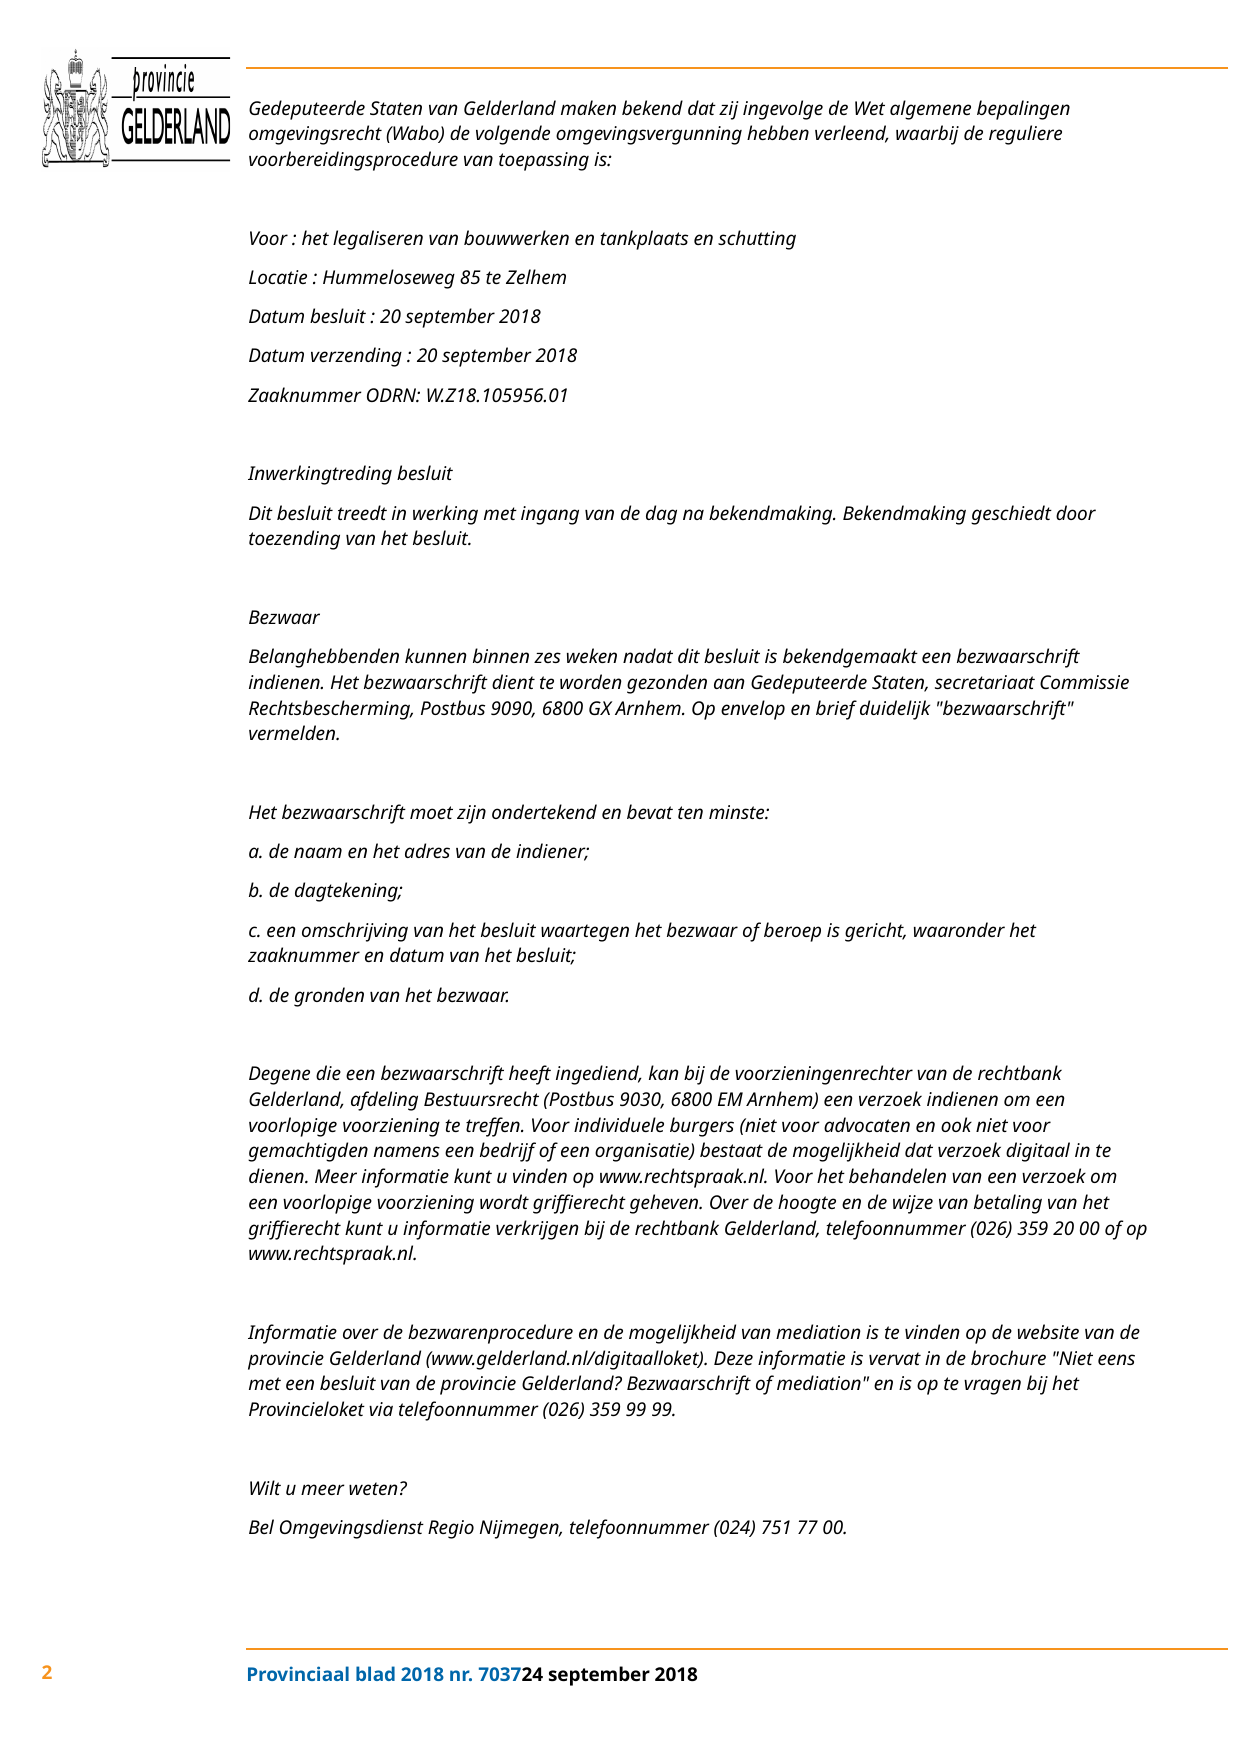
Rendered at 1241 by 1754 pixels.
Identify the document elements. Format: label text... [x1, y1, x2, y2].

text Informatie over de bezwarenprocedure en de mogelijkheid van mediation is te vinden op de website van de provincie Gelderland (www.gelderland.nl/digitaalloket). Deze informatie is vervat in de brochure "Niet eens met een besluit van de provincie Gelderland? Bezwaarschrift of mediation" en is op te vragen bij het Provincieloket via telefoonnummer (026) 359 99 99. [248, 1319, 1152, 1422]
text Datum besluit : 20 september 2018 [248, 303, 1152, 329]
text Wilt u meer weten? [248, 1475, 1152, 1500]
text a. de naam en het adres van de indiener; [248, 838, 1152, 864]
text Inwerkingtreding besluit [248, 460, 1152, 486]
text Degene die een bezwaarschrift heeft ingediend, kan bij de voorzieningenrechter van de rechtbank Gelderland, afdeling Bestuursrecht (Postbus 9030, 6800 EM Arnhem) een verzoek indienen om een voorlopige voorziening te treffen. Voor individuele burgers (niet voor advocaten en ook niet voor gemachtigden namens een bedrijf of een organisatie) bestaat de mogelijkheid dat verzoek digitaal in te dienen. Meer informatie kunt u vinden op www.rechtspraak.nl. Voor het behandelen van een verzoek om een voorlopige voorziening wordt griffierecht geheven. Over de hoogte en de wijze van betaling van het griffierecht kunt u informatie verkrijgen bij de rechtbank Gelderland, telefoonnummer (026) 359 20 00 of op www.rechtspraak.nl. [248, 1060, 1152, 1266]
text Dit besluit treedt in werking met ingang van de dag na bekendmaking. Bekendmaking geschiedt door toezending van het besluit. [248, 500, 1152, 551]
text Bel Omgevingsdienst Regio Nijmegen, telefoonnummer (024) 751 77 00. [248, 1514, 1152, 1540]
text Het bezwaarschrift moet zijn ondertekend en bevat ten minste: [248, 799, 1152, 825]
text Locatie : Hummeloseweg 85 te Zelhem [248, 264, 1152, 290]
text b. de dagtekening; [248, 877, 1152, 903]
text d. de gronden van het bezwaar. [248, 982, 1152, 1007]
text c. een omschrijving van het besluit waartegen het bezwaar of beroep is gericht, waaronder het zaaknummer en datum van het besluit; [248, 917, 1152, 968]
text Datum verzending : 20 september 2018 [248, 343, 1152, 368]
text Zaaknummer ODRN: W.Z18.105956.01 [248, 382, 1152, 408]
text Voor : het legaliseren van bouwwerken en tankplaats en schutting [248, 225, 1152, 251]
text Bezwaar [248, 604, 1152, 630]
text Belanghebbenden kunnen binnen zes weken nadat dit besluit is bekendgemaakt een bezwaarschrift indienen. Het bezwaarschrift dient te worden gezonden aan Gedeputeerde Staten, secretariaat Commissie Rechtsbescherming, Postbus 9090, 6800 GX Arnhem. Op envelop en brief duidelijk "bezwaarschrift" vermelden. [248, 643, 1152, 746]
picture [41, 47, 231, 172]
text Gedeputeerde Staten van Gelderland maken bekend dat zij ingevolge de Wet algemene bepalingen omgevingsrecht (Wabo) de volgende omgevingsvergunning hebben verleend, waarbij de reguliere voorbereidingsprocedure van toepassing is: [248, 95, 1152, 172]
